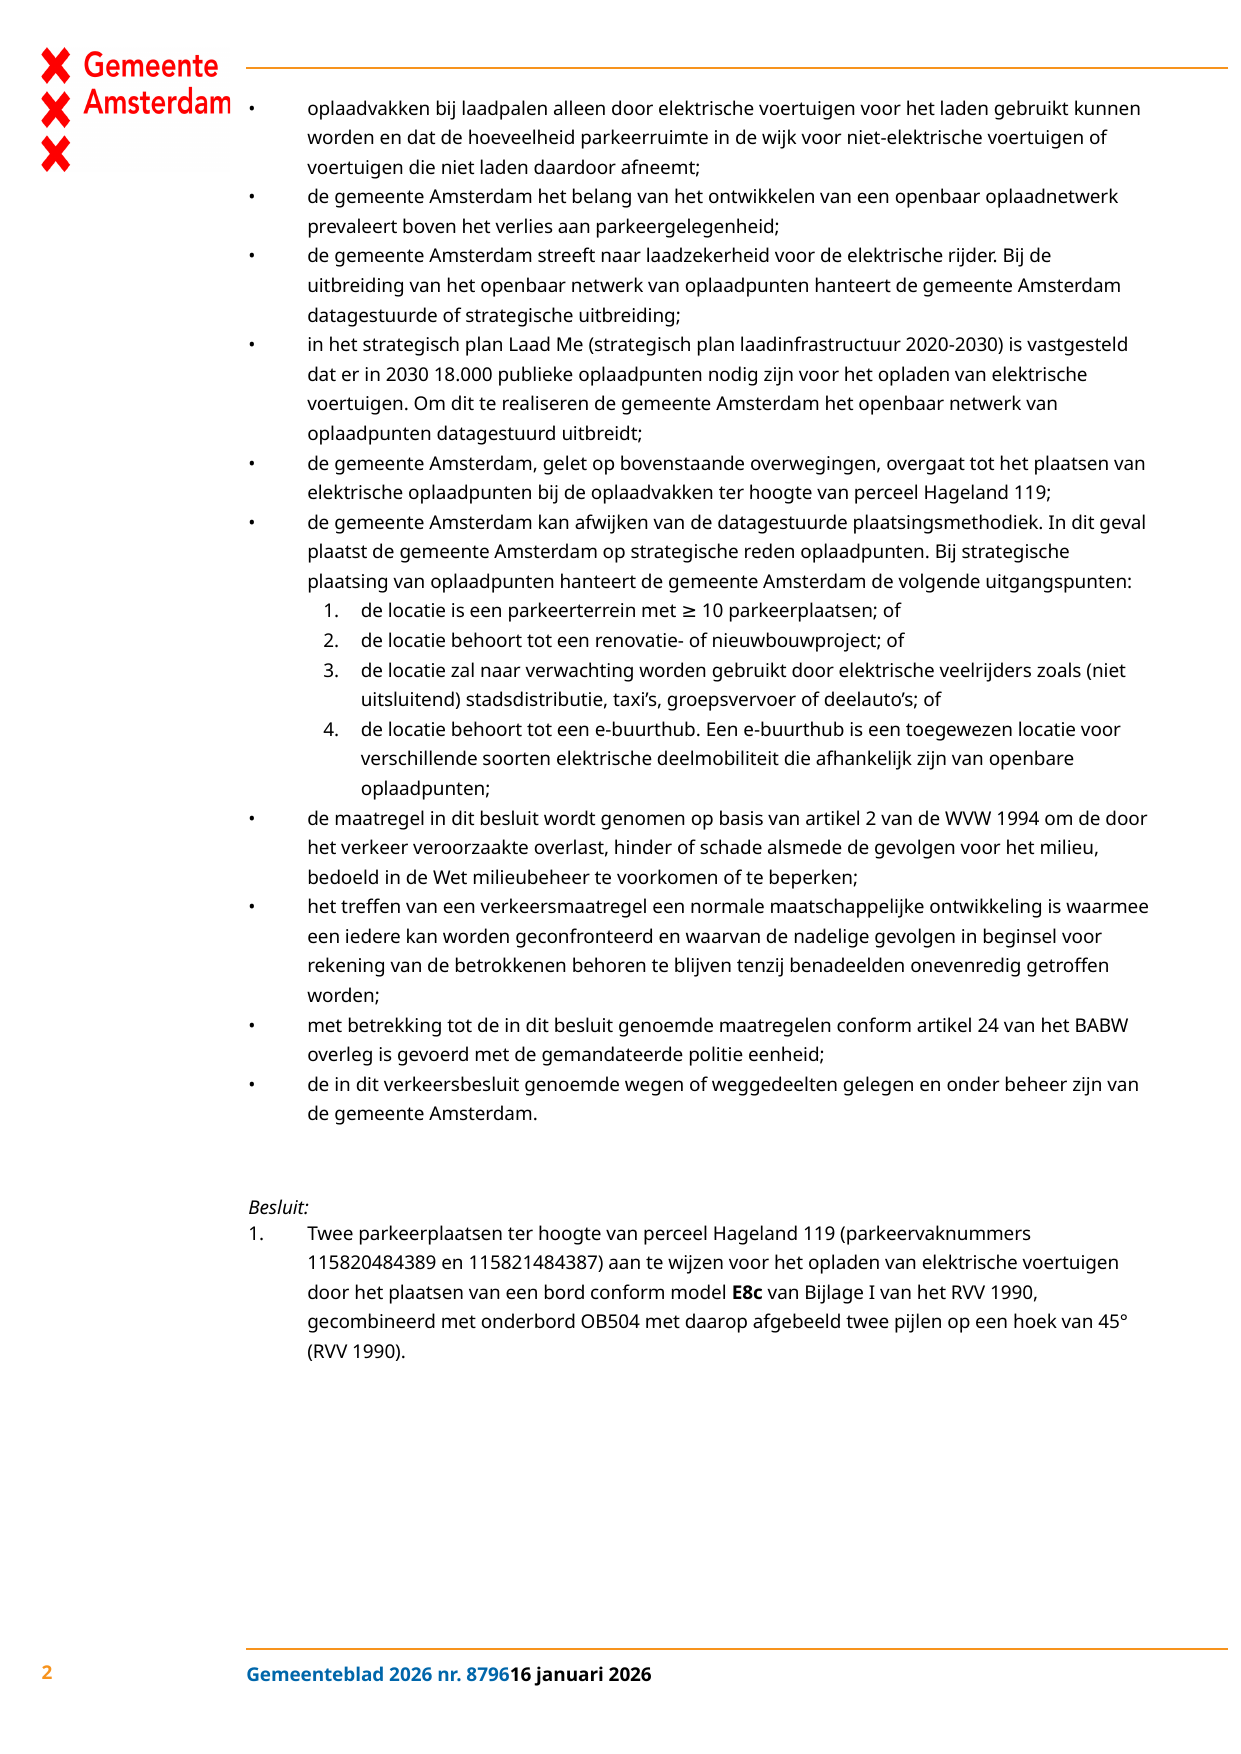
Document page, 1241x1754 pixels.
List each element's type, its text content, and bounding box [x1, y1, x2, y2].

text Besluit: [248, 1194, 1152, 1220]
picture [41, 47, 231, 172]
list in het strategisch plan Laad Me (strategisch plan laadinfrastructuur 2020-2030) is vastgesteld dat er in 2030 18.000 publieke oplaadpunten nodig zijn voor het opladen van elektrische voertuigen. Om dit te realiseren de gemeente Amsterdam het openbaar netwerk van oplaadpunten datagestuurd uitbreidt; [248, 331, 1152, 446]
list de maatregel in dit besluit wordt genomen op basis van artikel 2 van de WVW 1994 om de door het verkeer veroorzaakte overlast, hinder of schade alsmede de gevolgen voor het milieu, bedoeld in de Wet milieubeheer te voorkomen of te beperken; [248, 805, 1152, 890]
list oplaadvakken bij laadpalen alleen door elektrische voertuigen voor het laden gebruikt kunnen worden en dat de hoeveelheid parkeerruimte in de wijk voor niet-elektrische voertuigen of voertuigen die niet laden daardoor afneemt; [248, 95, 1152, 180]
list de gemeente Amsterdam streeft naar laadzekerheid voor de elektrische rijder. Bij de uitbreiding van het openbaar netwerk van oplaadpunten hanteert de gemeente Amsterdam datagestuurde of strategische uitbreiding; [248, 243, 1152, 328]
list het treffen van een verkeersmaatregel een normale maatschappelijke ontwikkeling is waarmee een iedere kan worden geconfronteerd en waarvan de nadelige gevolgen in beginsel voor rekening van de betrokkenen behoren te blijven tenzij benadeelden onevenredig getroffen worden; [248, 893, 1152, 1008]
list de locatie zal naar verwachting worden gebruikt door elektrische veelrijders zoals (niet uitsluitend) stadsdistributie, taxi’s, groepsvervoer of deelauto’s; of [323, 657, 1152, 712]
list Twee parkeerplaatsen ter hoogte van perceel Hageland 119 (parkeervaknummers 115820484389 en 115821484387) aan te wijzen voor het opladen van elektrische voertuigen door het plaatsen van een bord conform model E8c van Bijlage I van het RVV 1990, gecombineerd met onderbord OB504 met daarop afgebeeld twee pijlen op een hoek van 45° (RVV 1990). [248, 1220, 1152, 1364]
list de locatie behoort tot een renovatie- of nieuwbouwproject; of [323, 627, 1152, 653]
list met betrekking tot de in dit besluit genoemde maatregelen conform artikel 24 van het BABW overleg is gevoerd met de gemandateerde politie eenheid; [248, 1012, 1152, 1067]
list de locatie is een parkeerterrein met ≥ 10 parkeerplaatsen; of [323, 598, 1152, 623]
list de gemeente Amsterdam, gelet op bovenstaande overwegingen, overgaat tot het plaatsen van elektrische oplaadpunten bij de oplaadvakken ter hoogte van perceel Hageland 119; [248, 450, 1152, 505]
list de in dit verkeersbesluit genoemde wegen of weggedeelten gelegen en onder beheer zijn van de gemeente Amsterdam. [248, 1071, 1152, 1126]
list de gemeente Amsterdam het belang van het ontwikkelen van een openbaar oplaadnetwerk prevaleert boven het verlies aan parkeergelegenheid; [248, 183, 1152, 239]
list de gemeente Amsterdam kan afwijken van de datagestuurde plaatsingsmethodiek. In dit geval plaatst de gemeente Amsterdam op strategische reden oplaadpunten. Bij strategische plaatsing van oplaadpunten hanteert de gemeente Amsterdam de volgende uitgangspunten: [248, 509, 1152, 594]
list de locatie behoort tot een e-buurthub. Een e-buurthub is een toegewezen locatie voor verschillende soorten elektrische deelmobiliteit die afhankelijk zijn van openbare oplaadpunten; [323, 716, 1152, 801]
